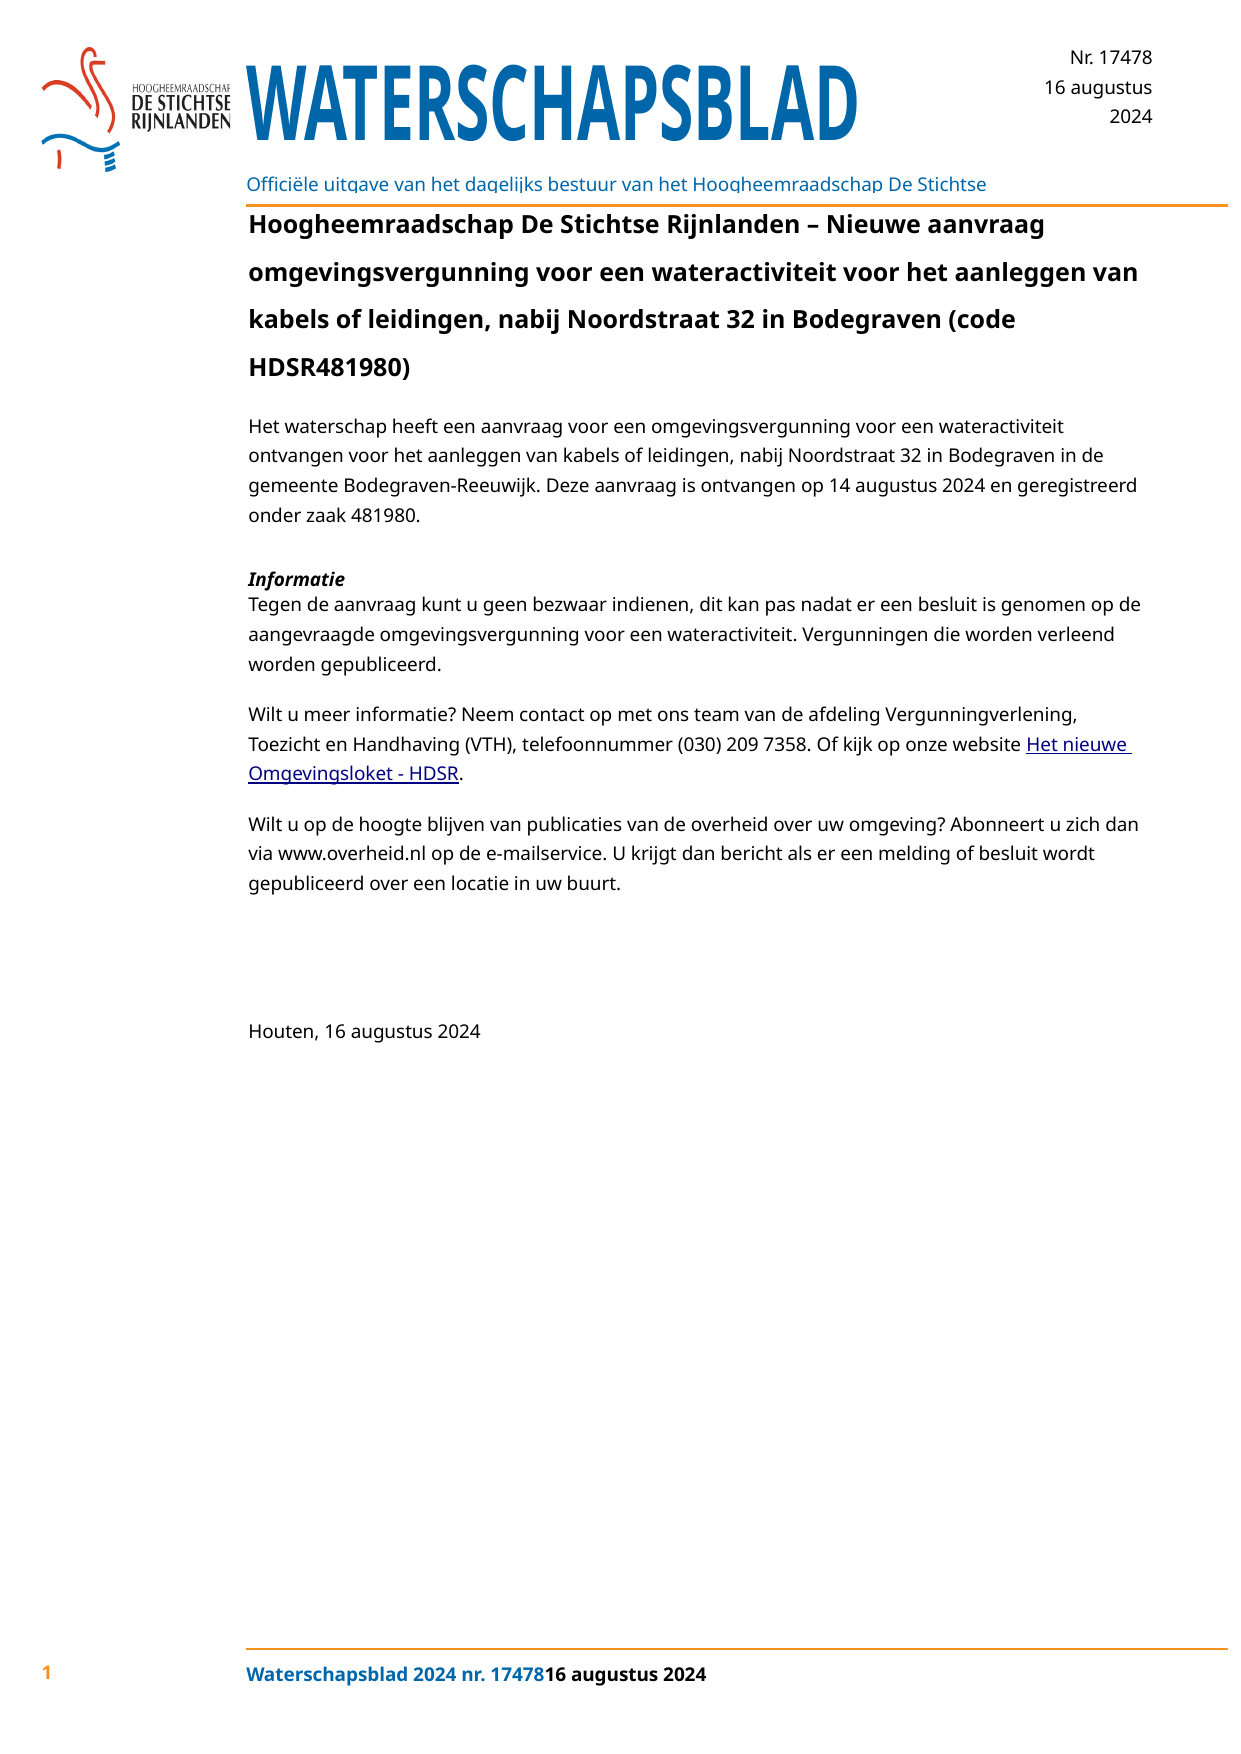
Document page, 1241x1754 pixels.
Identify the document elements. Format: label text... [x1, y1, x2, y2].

text Tegen de aanvraag kunt u geen bezwaar indienen, dit kan pas nadat er een besluit is genomen op de aangevraagde omgevingsvergunning voor een wateractiviteit. Vergunningen die worden verleend worden gepubliceerd. [248, 592, 1152, 676]
text Hoogheemraadschap De Stichtse Rijnlanden – Nieuwe aanvraag omgevingsvergunning voor een wateractiviteit voor het aanleggen van kabels of leidingen, nabij Noordstraat 32 in Bodegraven (code HDSR481980) [248, 207, 1152, 384]
text Houten, 16 augustus 2024 [248, 1018, 1152, 1044]
picture [41, 47, 231, 172]
text Wilt u op de hoogte blijven van publicaties van de overheid over uw omgeving? Abonneert u zich dan via www.overheid.nl op de e-mailservice. U krijgt dan bericht als er een melding of besluit wordt gepubliceerd over een locatie in uw buurt. [248, 811, 1152, 896]
text Informatie [248, 566, 1152, 592]
text Wilt u meer informatie? Neem contact op met ons team van de afdeling Vergunningverlening, Toezicht en Handhaving (VTH), telefoonnummer (030) 209 7358. Of kijk op onze website Het nieuwe Omgevingsloket - HDSR. [248, 701, 1152, 786]
text Het waterschap heeft een aanvraag voor een omgevingsvergunning voor een wateractiviteit ontvangen voor het aanleggen van kabels of leidingen, nabij Noordstraat 32 in Bodegraven in de gemeente Bodegraven-Reeuwijk. Deze aanvraag is ontvangen op 14 augustus 2024 en geregistreerd onder zaak 481980. [248, 413, 1152, 528]
